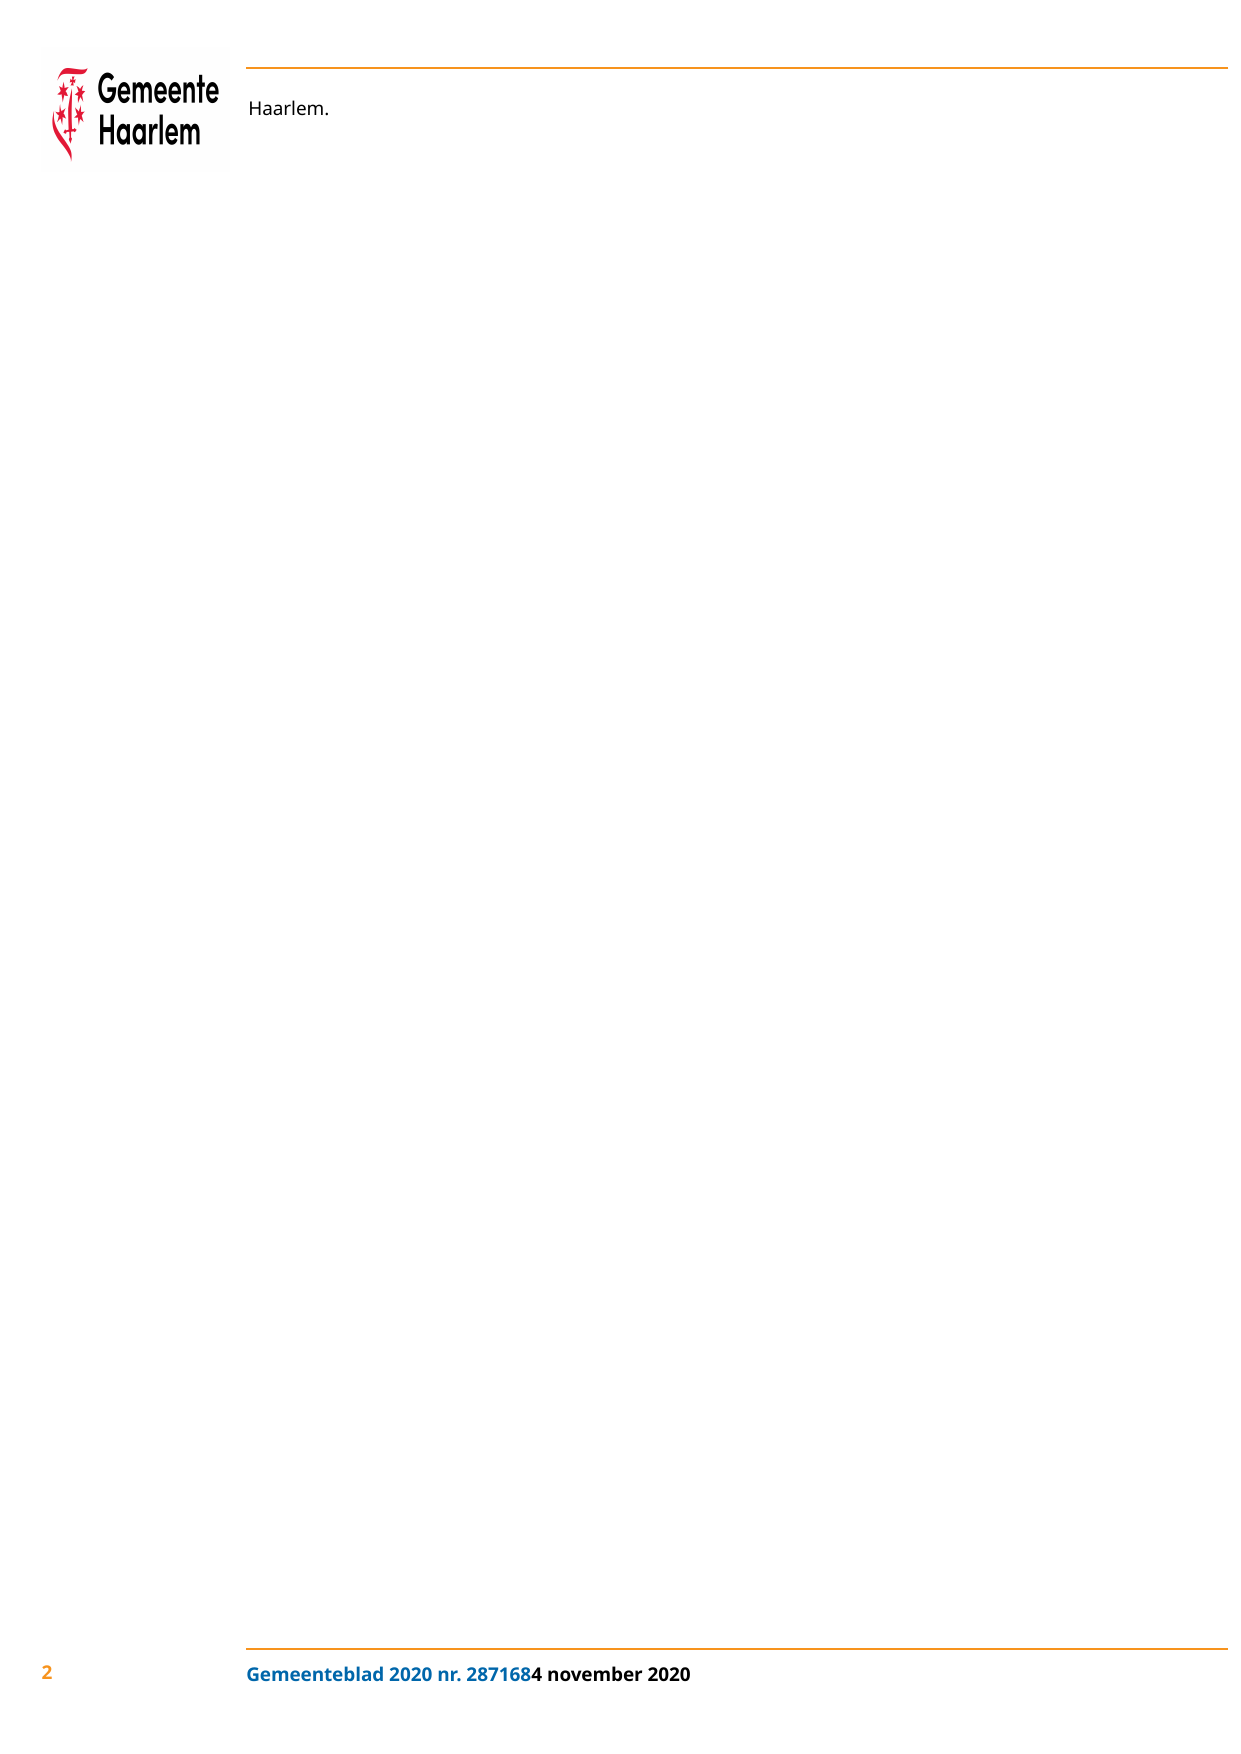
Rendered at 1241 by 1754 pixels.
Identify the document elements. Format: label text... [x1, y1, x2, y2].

text Haarlem. [248, 95, 1152, 121]
picture [41, 47, 231, 172]
